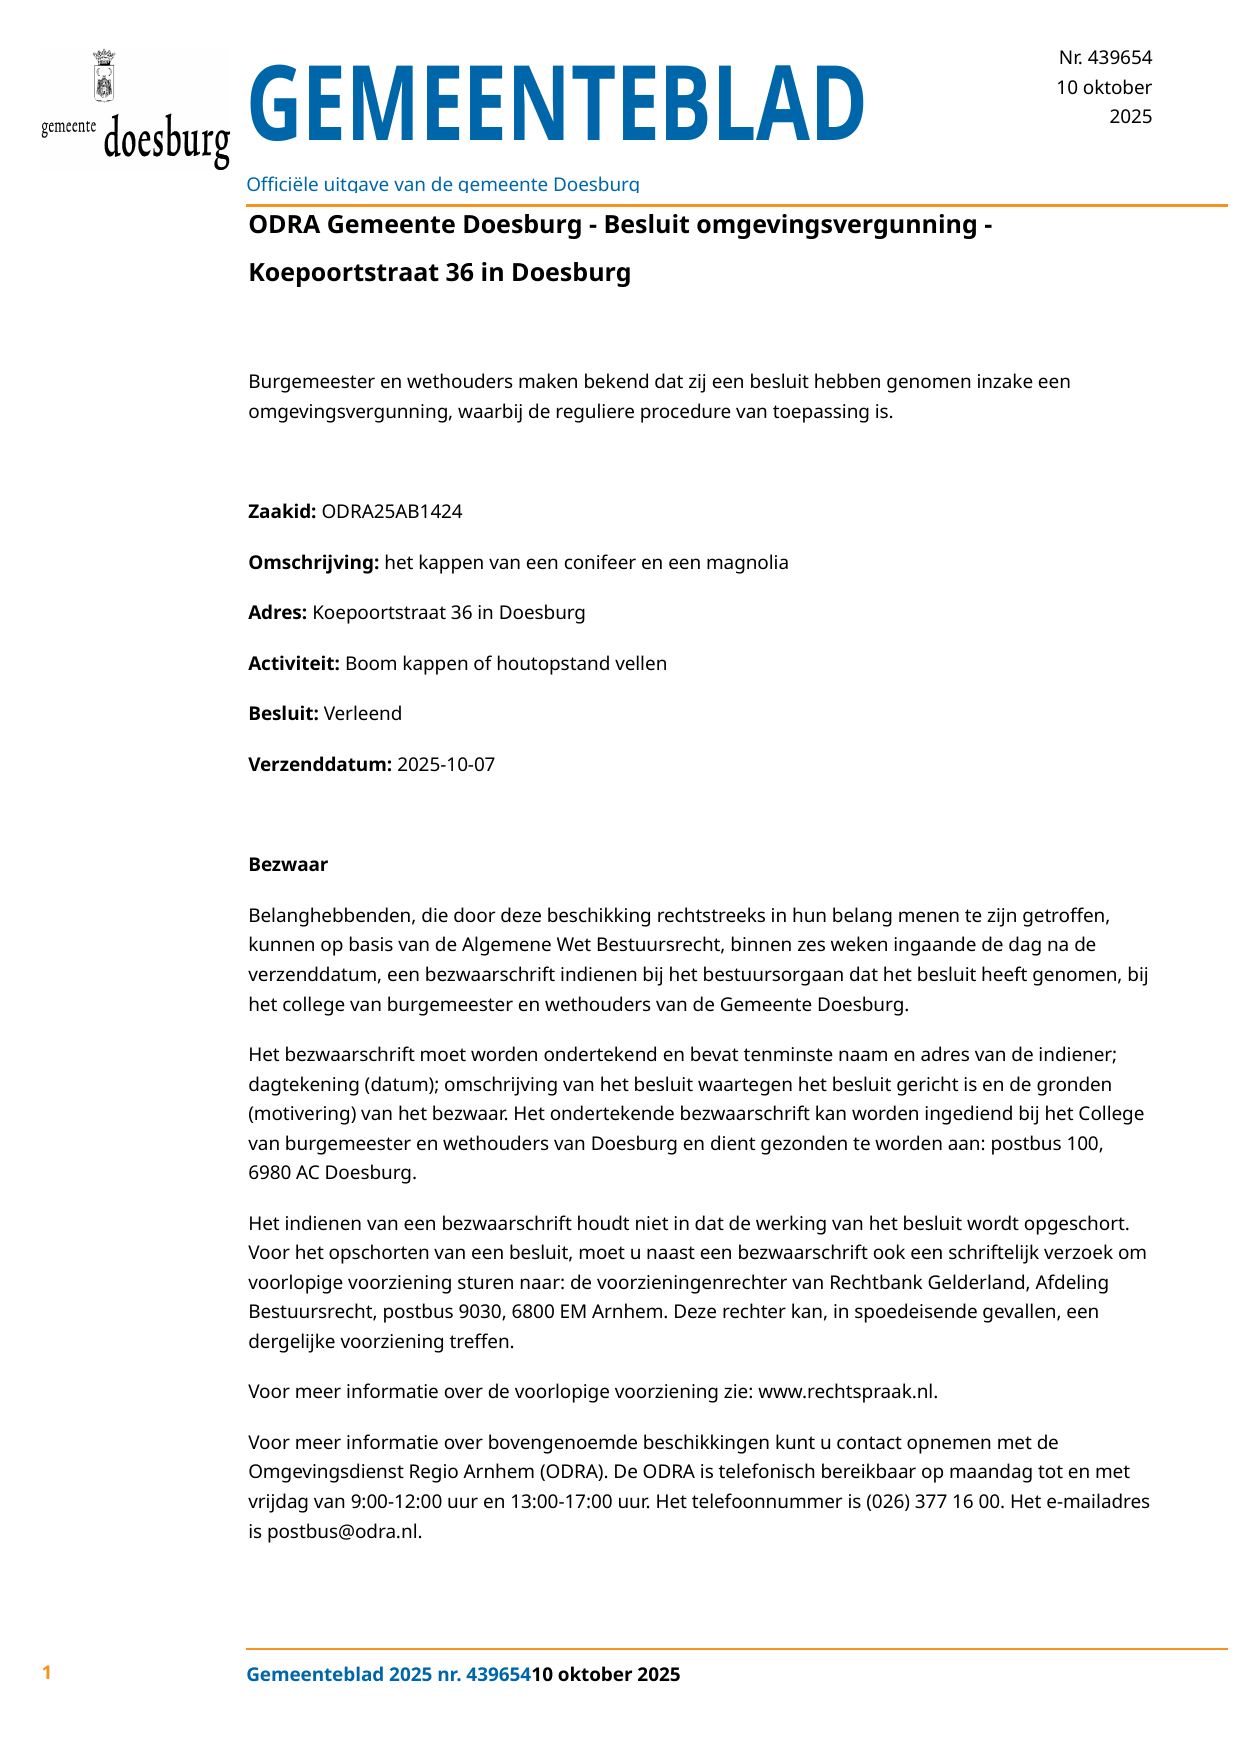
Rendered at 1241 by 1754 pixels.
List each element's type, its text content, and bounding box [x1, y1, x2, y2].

text Omschrijving: het kappen van een conifeer en een magnolia [248, 549, 1152, 575]
text ODRA Gemeente Doesburg - Besluit omgevingsvergunning - Koepoortstraat 36 in Doesburg [248, 207, 1152, 288]
text Het indienen van een bezwaarschrift houdt niet in dat de werking van het besluit wordt opgeschort. Voor het opschorten van een besluit, moet u naast een bezwaarschrift ook een schriftelijk verzoek om voorlopige voorziening sturen naar: de voorzieningenrechter van Rechtbank Gelderland, Afdeling Bestuursrecht, postbus 9030, 6800 EM Arnhem. Deze rechter kan, in spoedeisende gevallen, een dergelijke voorziening treffen. [248, 1210, 1152, 1354]
text Burgemeester en wethouders maken bekend dat zij een besluit hebben genomen inzake een omgevingsvergunning, waarbij de reguliere procedure van toepassing is. [248, 368, 1152, 424]
text Activiteit: Boom kappen of houtopstand vellen [248, 650, 1152, 676]
text Bezwaar [248, 852, 1152, 877]
text Voor meer informatie over bovengenoemde beschikkingen kunt u contact opnemen met de Omgevingsdienst Regio Arnhem (ODRA). De ODRA is telefonisch bereikbaar op maandag tot en met vrijdag van 9:00-12:00 uur en 13:00-17:00 uur. Het telefoonnummer is (026) 377 16 00. Het e-mailadres is postbus@odra.nl. [248, 1429, 1152, 1544]
text Besluit: Verleend [248, 700, 1152, 726]
text Verzenddatum: 2025-10-07 [248, 751, 1152, 777]
text Voor meer informatie over de voorlopige voorziening zie: www.rechtspraak.nl. [248, 1379, 1152, 1404]
picture [41, 47, 231, 172]
text Zaakid: ODRA25AB1424 [248, 499, 1152, 524]
text Adres: Koepoortstraat 36 in Doesburg [248, 599, 1152, 625]
text Belanghebbenden, die door deze beschikking rechtstreeks in hun belang menen te zijn getroffen, kunnen op basis van de Algemene Wet Bestuursrecht, binnen zes weken ingaande de dag na de verzenddatum, een bezwaarschrift indienen bij het bestuursorgaan dat het besluit heeft genomen, bij het college van burgemeester en wethouders van de Gemeente Doesburg. [248, 902, 1152, 1017]
text Het bezwaarschrift moet worden ondertekend en bevat tenminste naam en adres van de indiener; dagtekening (datum); omschrijving van het besluit waartegen het besluit gericht is en de gronden (motivering) van het bezwaar. Het ondertekende bezwaarschrift kan worden ingediend bij het College van burgemeester en wethouders van Doesburg en dient gezonden te worden aan: postbus 100, 6980 AC Doesburg. [248, 1041, 1152, 1185]
